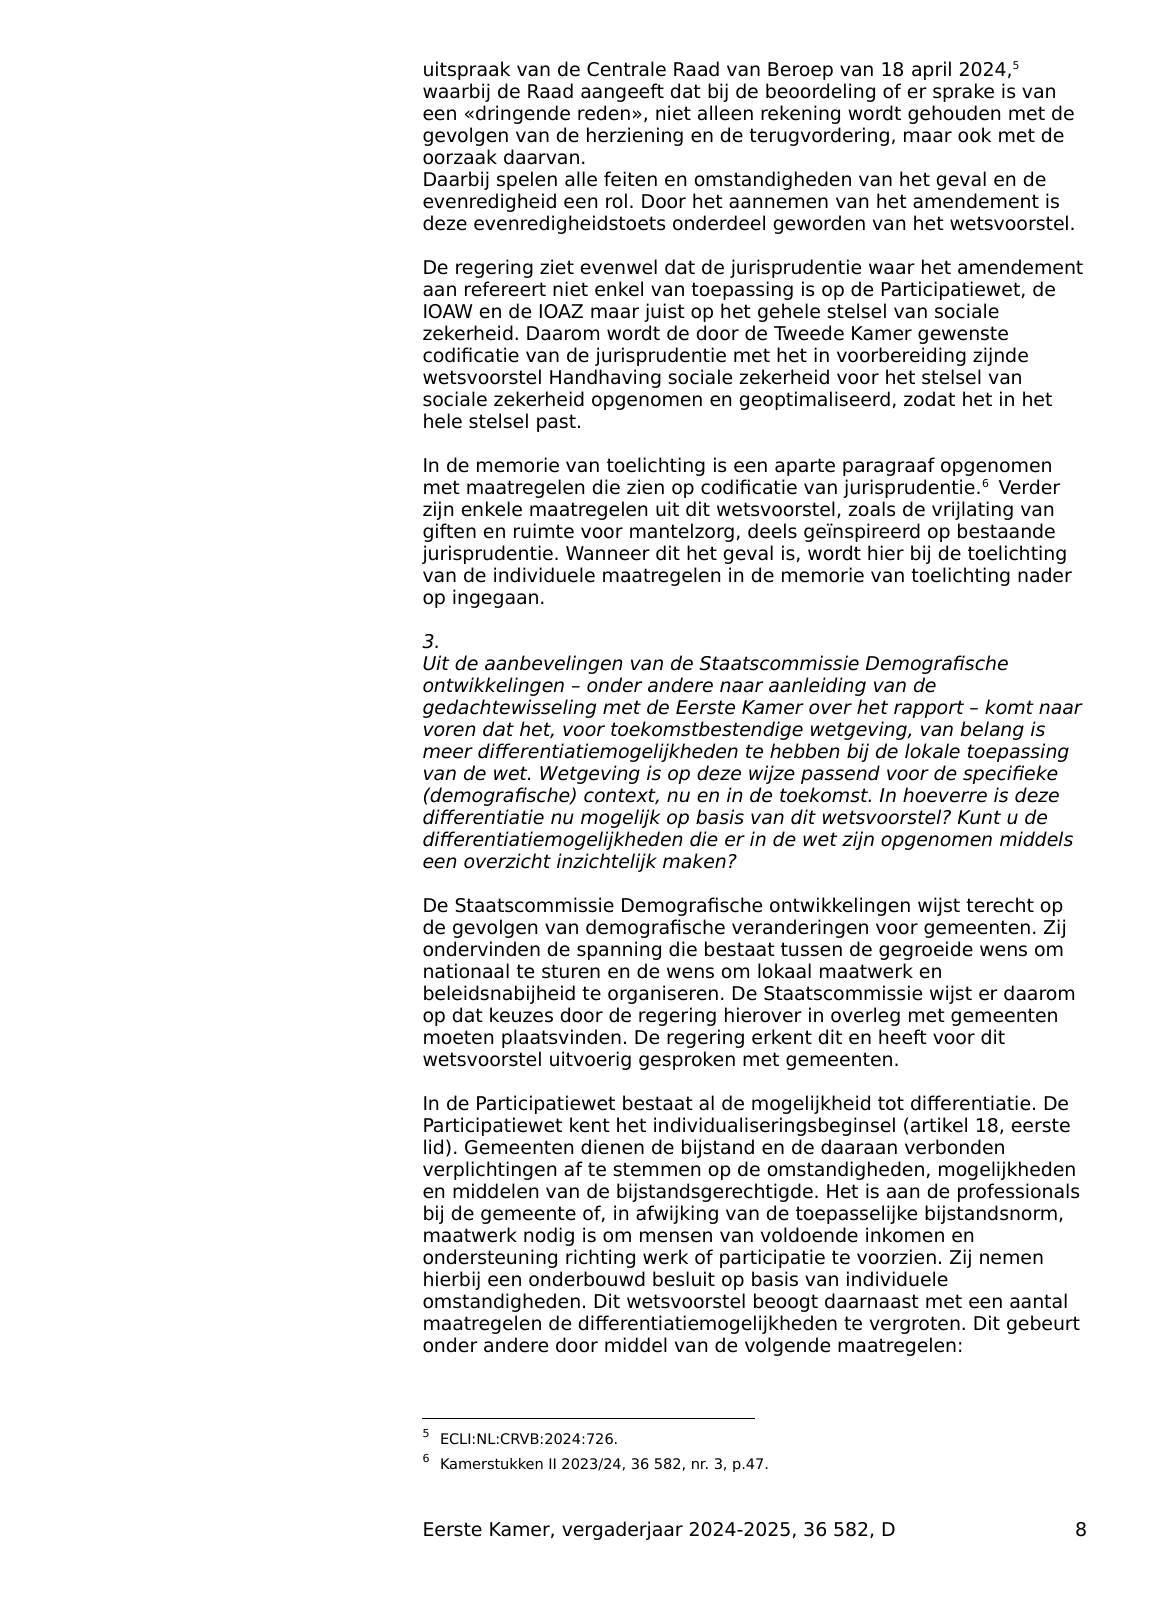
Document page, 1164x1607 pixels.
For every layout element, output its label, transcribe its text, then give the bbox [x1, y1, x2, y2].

text ECLI:NL:CRVB:2024:726. [422, 1427, 1087, 1449]
text Kamerstukken II 2023/24, 36 582, nr. 3, p.47. [422, 1452, 1087, 1474]
text Uit de aanbevelingen van de Staatscommissie Demografische ontwikkelingen – onder andere naar aanleiding van de gedachtewisseling met de Eerste Kamer over het rapport – komt naar voren dat het, voor toekomstbestendige wetgeving, van belang is meer differentiatiemogelijkheden te hebben bij de lokale toepassing van de wet. Wetgeving is op deze wijze passend voor de specifieke (demografische) context, nu en in de toekomst. In hoeverre is deze differentiatie nu mogelijk op basis van dit wetsvoorstel? Kunt u de differentiatiemogelijkheden die er in de wet zijn opgenomen middels een overzicht inzichtelijk maken? [422, 653, 1087, 873]
text uitspraak van de Centrale Raad van Beroep van 18 april 2024, waarbij de Raad aangeeft dat bij de beoordeling of er sprake is van een «dringende reden», niet alleen rekening wordt gehouden met de gevolgen van de herziening en de terugvordering, maar ook met de oorzaak daarvan. [422, 59, 1087, 169]
text De regering ziet evenwel dat de jurisprudentie waar het amendement aan refereert niet enkel van toepassing is op de Participatiewet, de IOAW en de IOAZ maar juist op het gehele stelsel van sociale zekerheid. Daarom wordt de door de Tweede Kamer gewenste codificatie van de jurisprudentie met het in voorbereiding zijnde wetsvoorstel Handhaving sociale zekerheid voor het stelsel van sociale zekerheid opgenomen en geoptimaliseerd, zodat het in het hele stelsel past. [422, 257, 1087, 433]
text 3. [422, 631, 1087, 653]
text In de Participatiewet bestaat al de mogelijkheid tot differentiatie. De Participatiewet kent het individualiseringsbeginsel (artikel 18, eerste lid). Gemeenten dienen de bijstand en de daaraan verbonden verplichtingen af te stemmen op de omstandigheden, mogelijkheden en middelen van de bijstandsgerechtigde. Het is aan de professionals bij de gemeente of, in afwijking van de toepasselijke bijstandsnorm, maatwerk nodig is om mensen van voldoende inkomen en ondersteuning richting werk of participatie te voorzien. Zij nemen hierbij een onderbouwd besluit op basis van individuele omstandigheden. Dit wetsvoorstel beoogt daarnaast met een aantal maatregelen de differentiatiemogelijkheden te vergroten. Dit gebeurt onder andere door middel van de volgende maatregelen: [422, 1093, 1087, 1357]
text De Staatscommissie Demografische ontwikkelingen wijst terecht op de gevolgen van demografische veranderingen voor gemeenten. Zij ondervinden de spanning die bestaat tussen de gegroeide wens om nationaal te sturen en de wens om lokaal maatwerk en beleidsnabijheid te organiseren. De Staatscommissie wijst er daarom op dat keuzes door de regering hierover in overleg met gemeenten moeten plaatsvinden. De regering erkent dit en heeft voor dit wetsvoorstel uitvoerig gesproken met gemeenten. [422, 895, 1087, 1071]
text In de memorie van toelichting is een aparte paragraaf opgenomen met maatregelen die zien op codificatie van jurisprudentie. Verder zijn enkele maatregelen uit dit wetsvoorstel, zoals de vrijlating van giften en ruimte voor mantelzorg, deels geïnspireerd op bestaande jurisprudentie. Wanneer dit het geval is, wordt hier bij de toelichting van de individuele maatregelen in de memorie van toelichting nader op ingegaan. [422, 455, 1087, 609]
text Daarbij spelen alle feiten en omstandigheden van het geval en de evenredigheid een rol. Door het aannemen van het amendement is deze evenredigheidstoets onderdeel geworden van het wetsvoorstel. [422, 169, 1087, 235]
